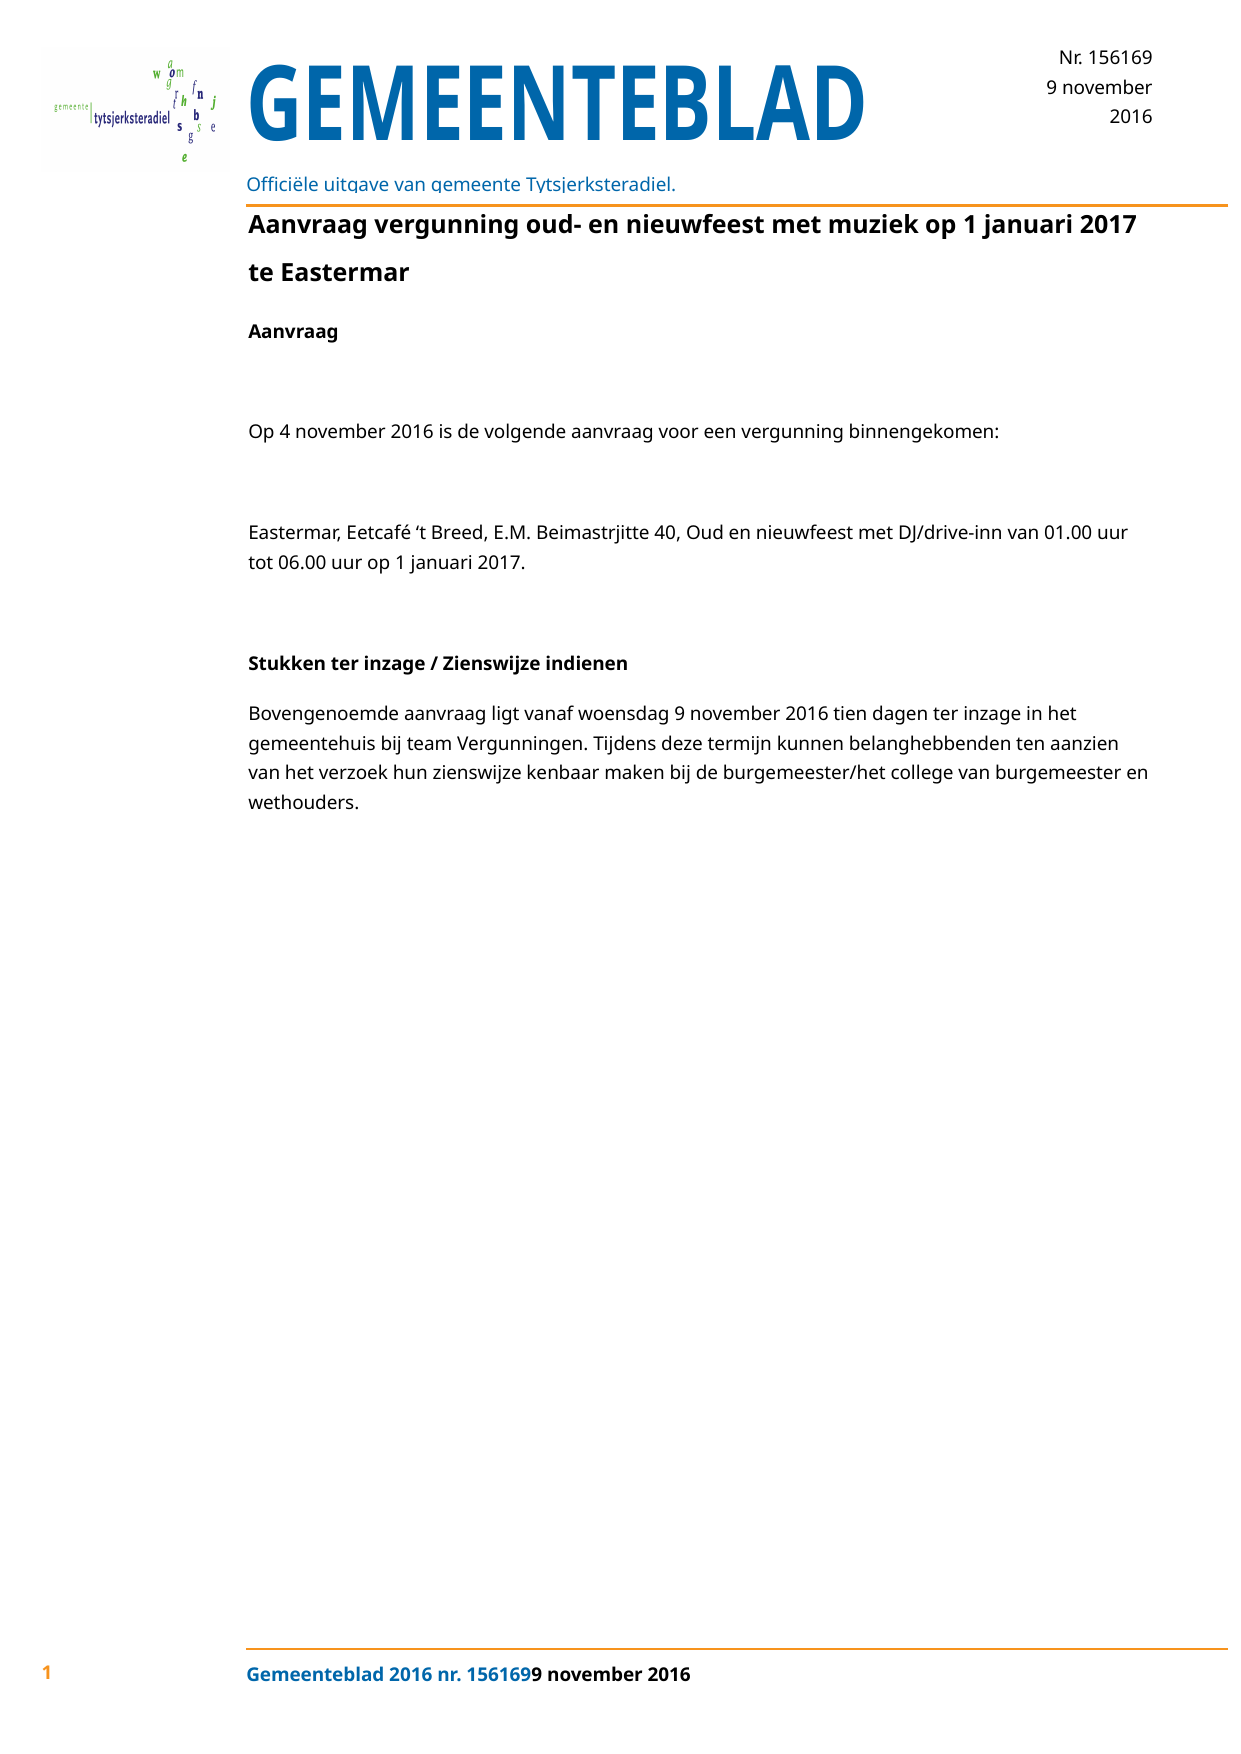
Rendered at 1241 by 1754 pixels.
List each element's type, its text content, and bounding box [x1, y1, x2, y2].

text Op 4 november 2016 is de volgende aanvraag voor een vergunning binnengekomen: [248, 419, 1152, 444]
text Aanvraag vergunning oud- en nieuwfeest met muziek op 1 januari 2017 te Eastermar [248, 207, 1152, 288]
text Bovengenoemde aanvraag ligt vanaf woensdag 9 november 2016 tien dagen ter inzage in het gemeentehuis bij team Vergunningen. Tijdens deze termijn kunnen belanghebbenden ten aanzien van het verzoek hun zienswijze kenbaar maken bij de burge­meester/het college van burgemeester en wethouders. [248, 700, 1152, 815]
text Eastermar, Eetcafé ‘t Breed, E.M. Beimastrjitte 40, Oud en nieuwfeest met DJ/drive-inn van 01.00 uur tot 06.00 uur op 1 januari 2017. [248, 519, 1152, 575]
text Aanvraag [248, 318, 1152, 344]
text Stukken ter inzage / Zienswijze indienen [248, 650, 1152, 676]
picture [41, 47, 231, 172]
